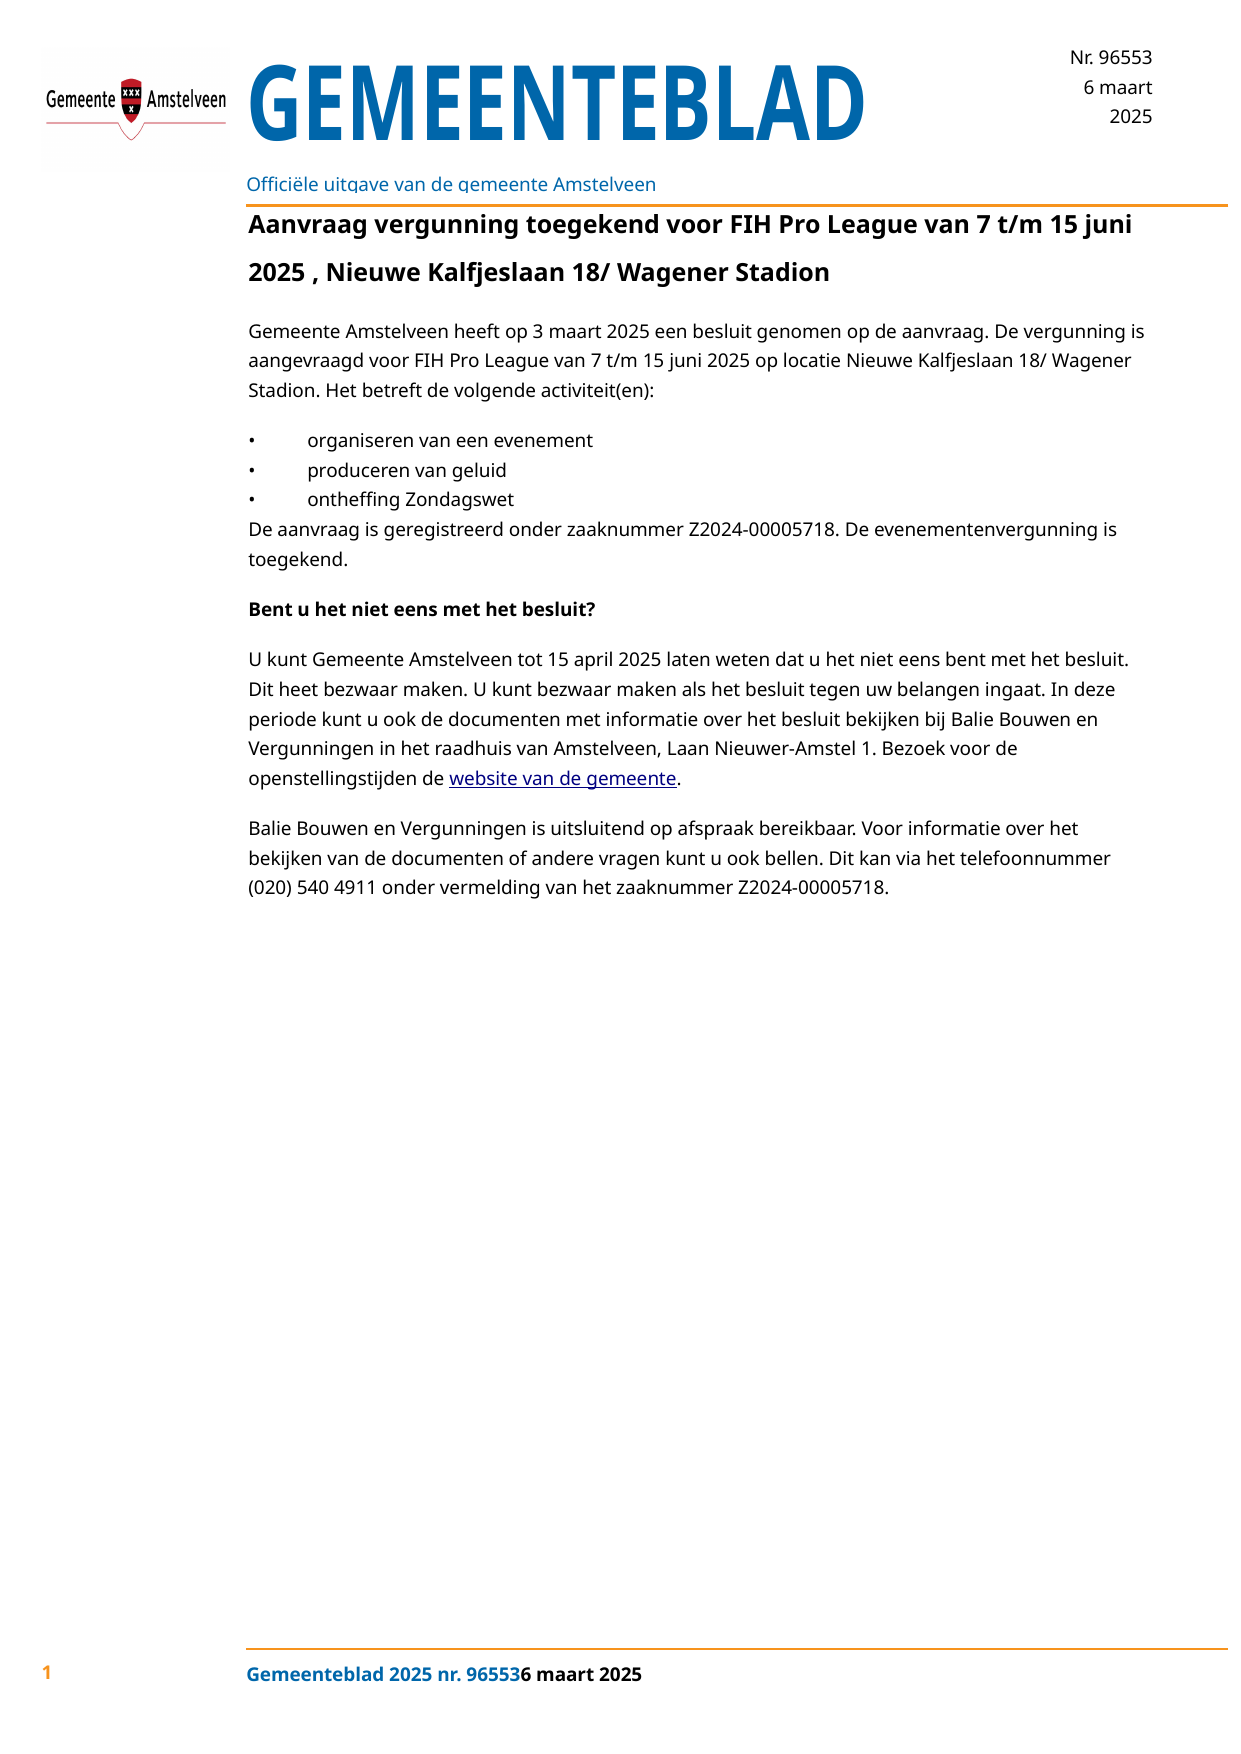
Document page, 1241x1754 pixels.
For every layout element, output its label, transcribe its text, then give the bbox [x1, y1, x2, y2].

text Bent u het niet eens met het besluit? [248, 596, 1152, 622]
text De aanvraag is geregistreerd onder zaaknummer Z2024-00005718. De evenementenvergunning is toegekend. [248, 516, 1152, 572]
list ontheffing Zondagswet [248, 487, 1152, 512]
list organiseren van een evenement [248, 427, 1152, 453]
text U kunt Gemeente Amstelveen tot 15 april 2025 laten weten dat u het niet eens bent met het besluit. Dit heet bezwaar maken. U kunt bezwaar maken als het besluit tegen uw belangen ingaat. In deze periode kunt u ook de documenten met informatie over het besluit bekijken bij Balie Bouwen en Vergunningen in het raadhuis van Amstelveen, Laan Nieuwer-Amstel 1. Bezoek voor de openstellingstijden de website van de gemeente. [248, 647, 1152, 791]
list produceren van geluid [248, 457, 1152, 483]
picture [41, 47, 231, 172]
text Aanvraag vergunning toegekend voor FIH Pro League van 7 t/m 15 juni 2025 , Nieuwe Kalfjeslaan 18/ Wagener Stadion [248, 207, 1152, 288]
text Gemeente Amstelveen heeft op 3 maart 2025 een besluit genomen op de aanvraag. De vergunning is aangevraagd voor FIH Pro League van 7 t/m 15 juni 2025 op locatie Nieuwe Kalfjeslaan 18/ Wagener Stadion. Het betreft de volgende activiteit(en): [248, 318, 1152, 403]
text Balie Bouwen en Vergunningen is uitsluitend op afspraak bereikbaar. Voor informatie over het bekijken van de documenten of andere vragen kunt u ook bellen. Dit kan via het telefoonnummer (020) 540 4911 onder vermelding van het zaaknummer Z2024-00005718. [248, 815, 1152, 900]
